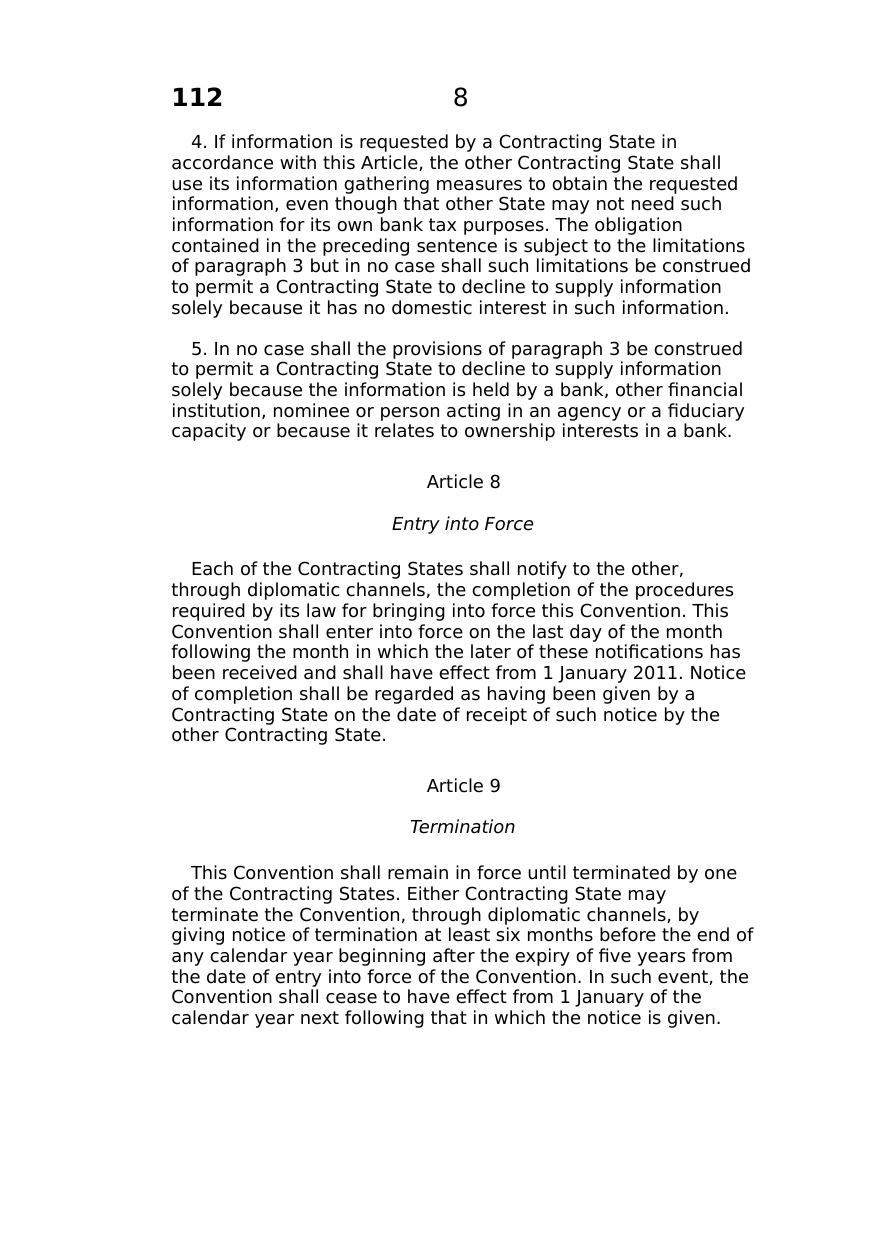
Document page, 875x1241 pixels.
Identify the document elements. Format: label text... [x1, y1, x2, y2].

text 4. If information is requested by a Contracting State in accordance with this Article, the other Contracting State shall use its information gathering measures to obtain the requested information, even though that other State may not need such information for its own bank tax purposes. The obligation contained in the preceding sentence is subject to the limitations of paragraph 3 but in no case shall such limitations be construed to permit a Contracting State to decline to supply information solely because it has no domestic interest in such information. [171, 132, 756, 318]
subtitle Article 8 Entry into Force [171, 472, 756, 534]
text This Convention shall remain in force until terminated by one of the Contracting States. Either Contracting State may terminate the Convention, through diplomatic channels, by giving notice of termination at least six months before the end of any calendar year beginning after the expiry of five years from the date of entry into force of the Convention. In such event, the Convention shall cease to have effect from 1 January of the calendar year next following that in which the notice is given. [171, 863, 756, 1029]
subtitle Article 9 Termination [171, 776, 756, 838]
text Each of the Contracting States shall notify to the other, through diplomatic channels, the completion of the procedures required by its law for bringing into force this Convention. This Convention shall enter into force on the last day of the month following the month in which the later of these notifications has been received and shall have effect from 1 January 2011. Notice of completion shall be regarded as having been given by a Contracting State on the date of receipt of such notice by the other Contracting State. [171, 559, 756, 746]
text 5. In no case shall the provisions of paragraph 3 be construed to permit a Contracting State to decline to supply information solely because the information is held by a bank, other financial institution, nominee or person acting in an agency or a fiduciary capacity or because it relates to ownership interests in a bank. [171, 338, 756, 442]
